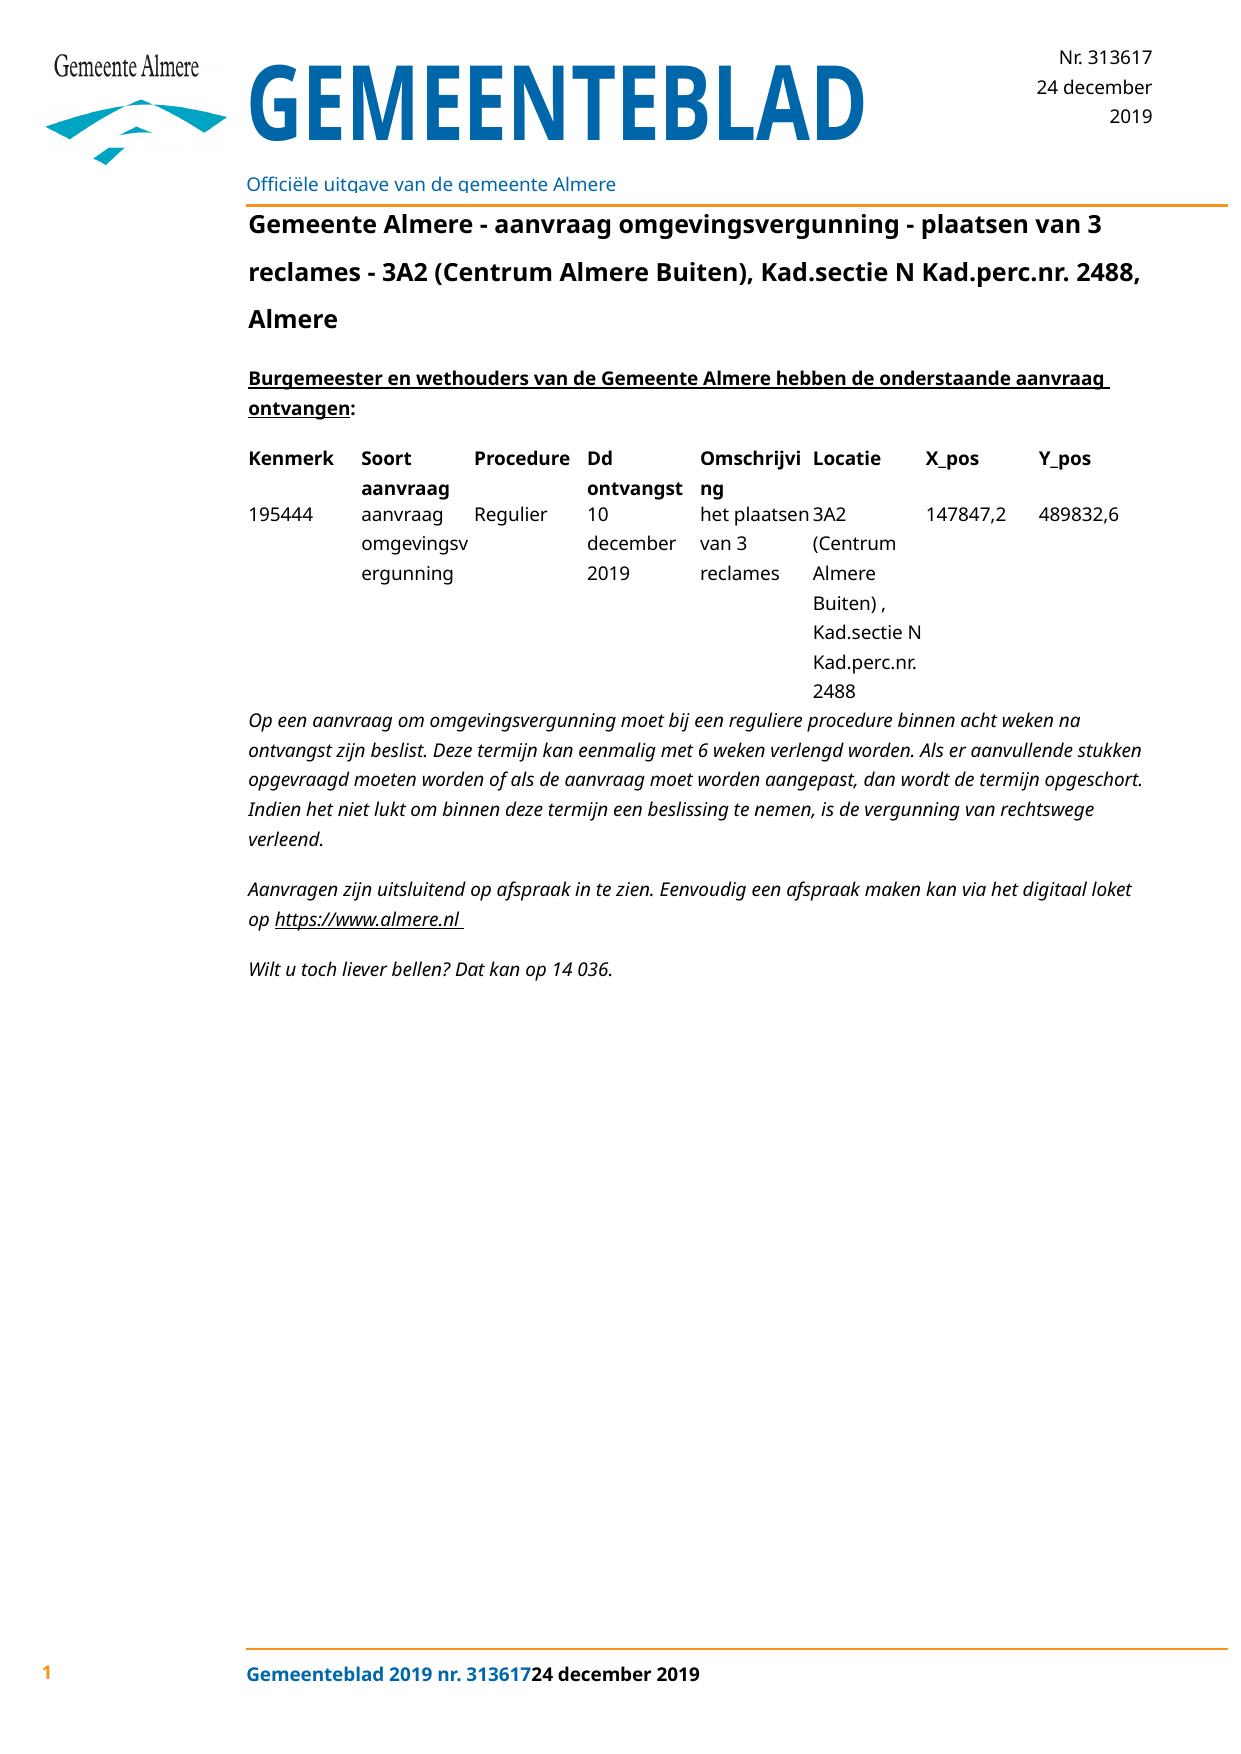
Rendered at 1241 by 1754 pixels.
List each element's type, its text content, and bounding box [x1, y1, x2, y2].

table_header Y_pos [1039, 446, 1152, 501]
table_cell Regulier [474, 501, 587, 704]
table_header Soort aanvraag [361, 446, 474, 501]
table_cell 3A2 (Centrum Almere Buiten) , Kad.sectie N Kad.perc.nr. 2488 [813, 501, 926, 704]
text Op een aanvraag om omgevingsvergunning moet bij een reguliere procedure binnen acht weken na ontvangst zijn beslist. Deze termijn kan eenmalig met 6 weken verlengd worden. Als er aanvullende stukken opgevraagd moeten worden of als de aanvraag moet worden aangepast, dan wordt de termijn opgeschort. Indien het niet lukt om binnen deze termijn een beslissing te nemen, is de vergunning van rechtswege verleend. [248, 707, 1152, 851]
table_cell het plaatsen van 3 reclames [700, 501, 813, 704]
table_header Dd ontvangst [587, 446, 700, 501]
text Burgemeester en wethouders van de Gemeente Almere hebben de onderstaande aanvraag ontvangen: [248, 366, 1152, 421]
table_header X_pos [926, 446, 1038, 501]
table_header Locatie [813, 446, 926, 501]
text Gemeente Almere - aanvraag omgevingsvergunning - plaatsen van 3 reclames - 3A2 (Centrum Almere Buiten), Kad.sectie N Kad.perc.nr. 2488, Almere [248, 207, 1152, 336]
text Aanvragen zijn uitsluitend op afspraak in te zien. Eenvoudig een afspraak maken kan via het digitaal loket op https://www.almere.nl [248, 876, 1152, 931]
table_cell aanvraag omgevingsvergunning [361, 501, 474, 704]
table_header Omschrijving [700, 446, 813, 501]
text Wilt u toch liever bellen? Dat kan op 14 036. [248, 956, 1152, 982]
picture [41, 47, 231, 172]
table_cell 147847,2 [926, 501, 1038, 704]
table_header Kenmerk [248, 446, 361, 501]
table_cell 10 december 2019 [587, 501, 700, 704]
table_header Procedure [474, 446, 587, 501]
table_cell 489832,6 [1039, 501, 1152, 704]
table_cell 195444 [248, 501, 361, 704]
